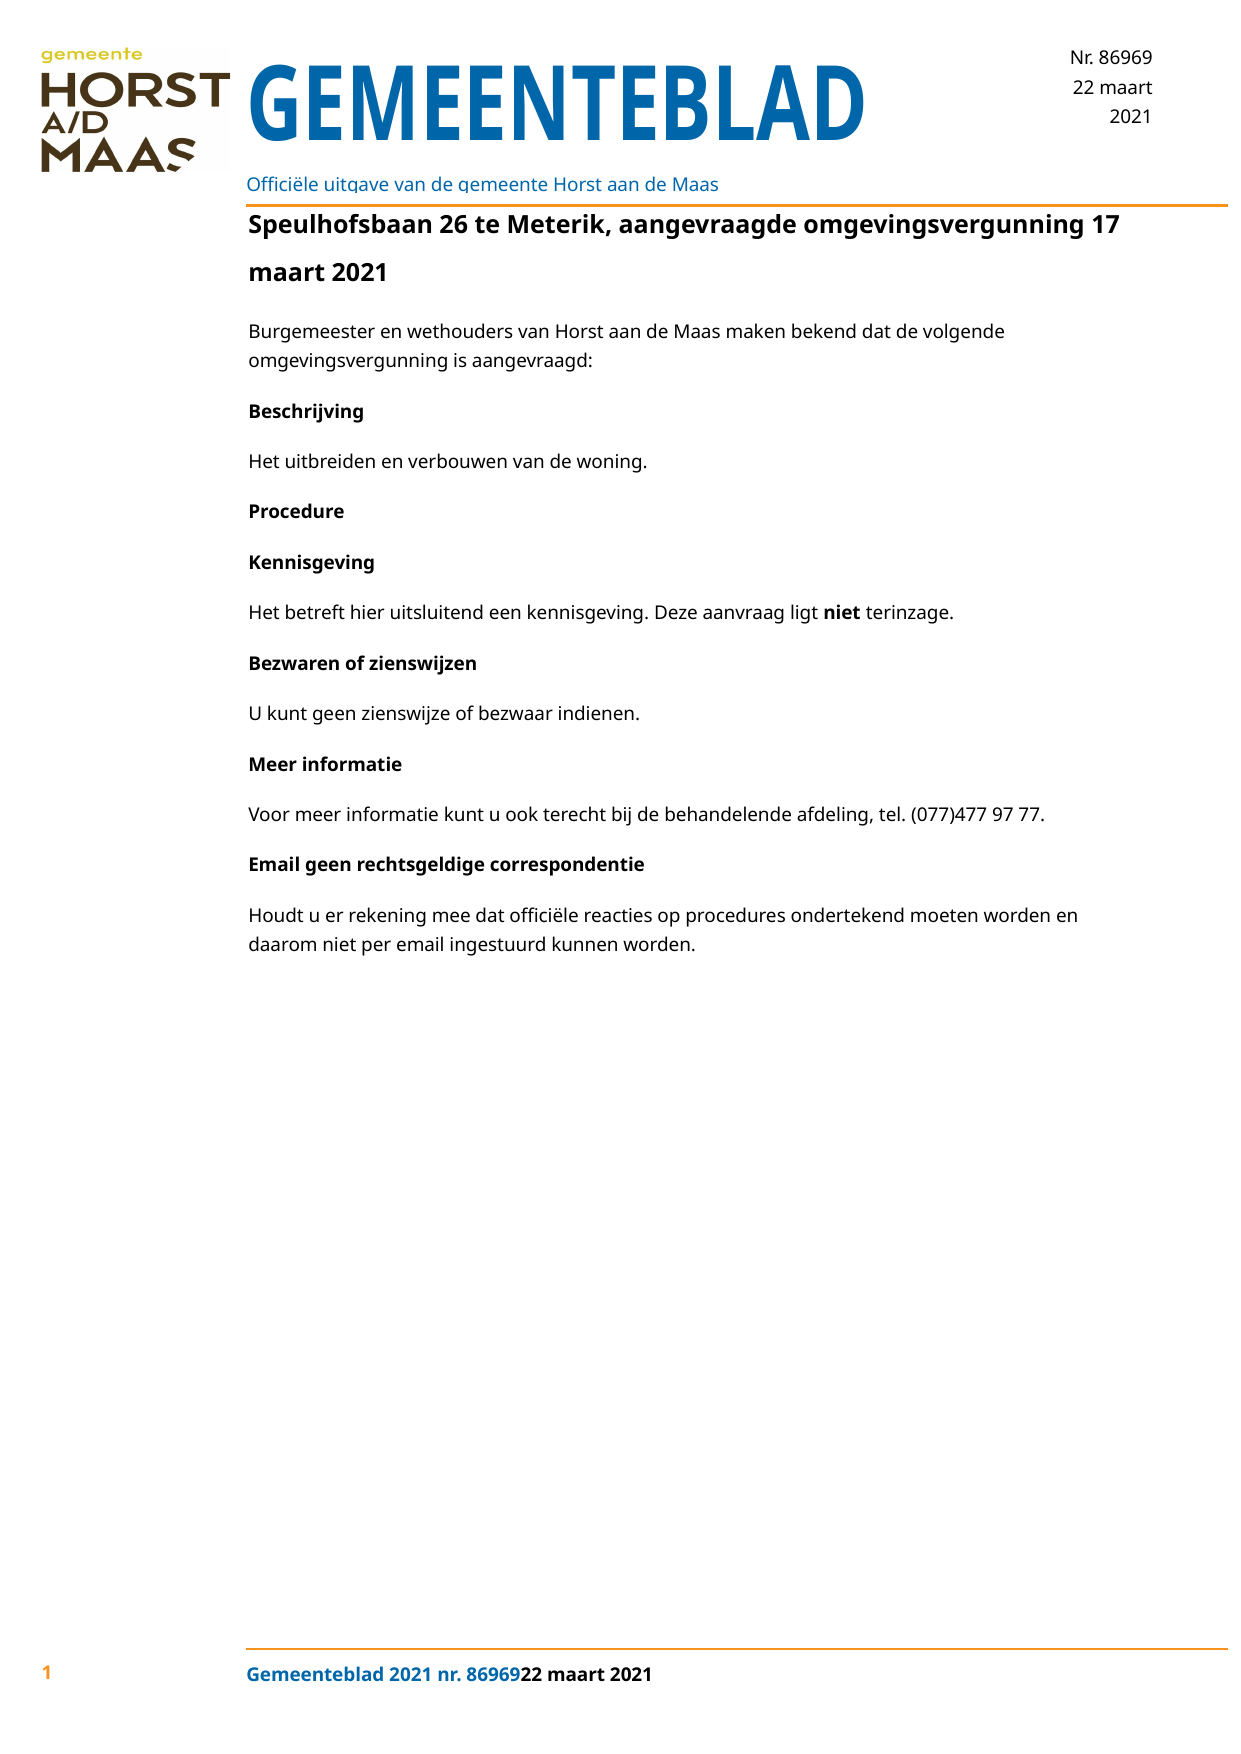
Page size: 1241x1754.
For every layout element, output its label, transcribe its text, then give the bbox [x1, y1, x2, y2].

text Burgemeester en wethouders van Horst aan de Maas maken bekend dat de volgende omgevingsvergunning is aangevraagd: [248, 318, 1152, 373]
text Beschrijving [248, 398, 1152, 424]
text Het uitbreiden en verbouwen van de woning. [248, 448, 1152, 474]
text Kennisgeving [248, 549, 1152, 575]
text Speulhofsbaan 26 te Meterik, aangevraagde omgevingsvergunning 17 maart 2021 [248, 207, 1152, 288]
text U kunt geen zienswijze of bezwaar indienen. [248, 700, 1152, 726]
text Email geen rechtsgeldige correspondentie [248, 852, 1152, 877]
text Procedure [248, 499, 1152, 524]
text Houdt u er rekening mee dat officiële reacties op procedures ondertekend moeten worden en daarom niet per email ingestuurd kunnen worden. [248, 902, 1152, 957]
text Het betreft hier uitsluitend een kennisgeving. Deze aanvraag ligt niet terinzage. [248, 599, 1152, 625]
text Meer informatie [248, 751, 1152, 777]
picture [41, 47, 231, 172]
text Bezwaren of zienswijzen [248, 650, 1152, 676]
text Voor meer informatie kunt u ook terecht bij de behandelende afdeling, tel. (077)477 97 77. [248, 801, 1152, 827]
